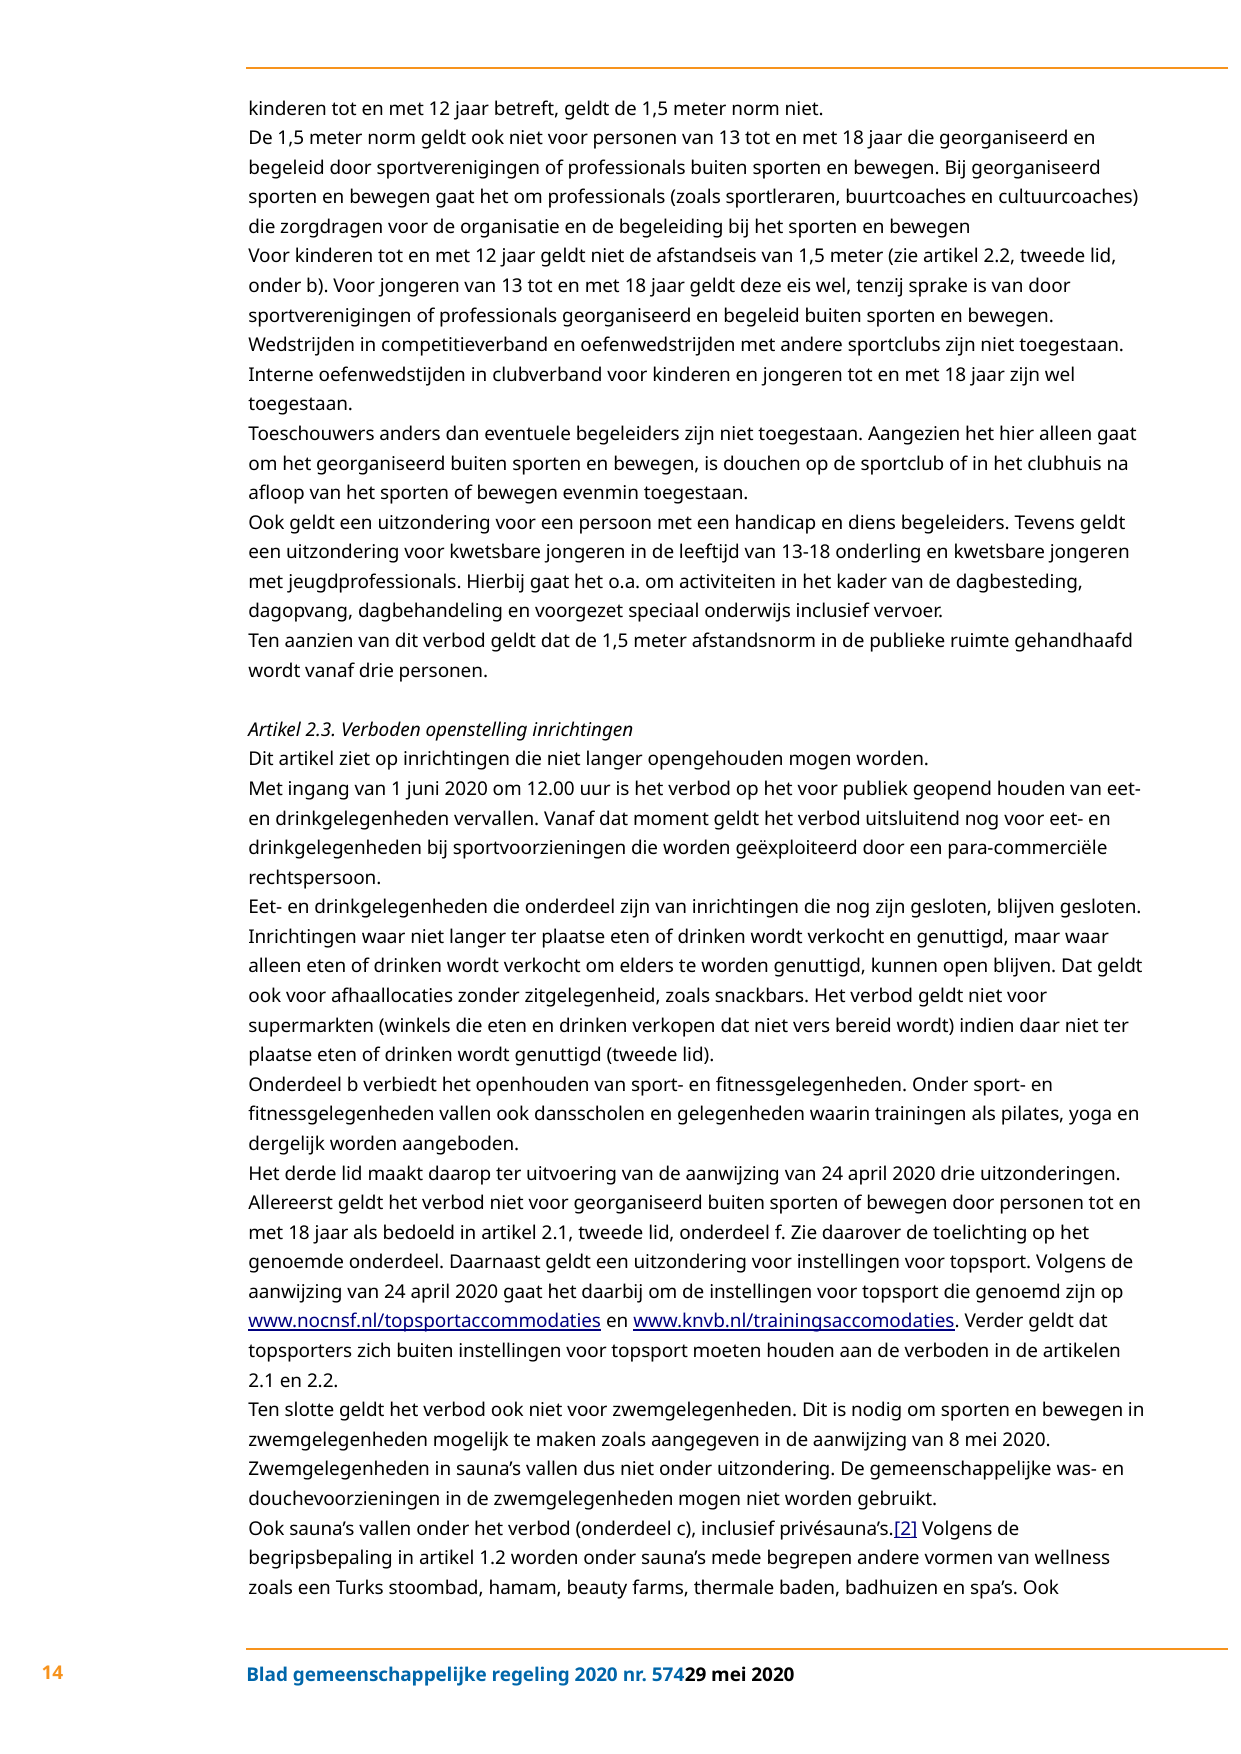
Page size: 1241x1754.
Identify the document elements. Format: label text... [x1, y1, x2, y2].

text Ten slotte geldt het verbod ook niet voor zwemgelegenheden. Dit is nodig om sporten en bewegen in zwemgelegenheden mogelijk te maken zoals aangegeven in de aanwijzing van 8 mei 2020. Zwemgelegenheden in sauna’s vallen dus niet onder uitzondering. De gemeenschappelijke was- en douchevoorzieningen in de zwemgelegenheden mogen niet worden gebruikt. [248, 1396, 1152, 1511]
text Artikel 2.3. Verboden openstelling inrichtingen [248, 716, 1152, 742]
text Voor kinderen tot en met 12 jaar geldt niet de afstandseis van 1,5 meter (zie artikel 2.2, tweede lid, onder b). Voor jongeren van 13 tot en met 18 jaar geldt deze eis wel, tenzij sprake is van door sportverenigingen of professionals georganiseerd en begeleid buiten sporten en bewegen. Wedstrijden in competitieverband en oefenwedstrijden met andere sportclubs zijn niet toegestaan. Interne oefenwedstijden in clubverband voor kinderen en jongeren tot en met 18 jaar zijn wel toegestaan. [248, 243, 1152, 416]
text Onderdeel b verbiedt het openhouden van sport- en fitnessgelegenheden. Onder sport- en fitnessgelegenheden vallen ook dansscholen en gelegenheden waarin trainingen als pilates, yoga en dergelijk worden aangeboden. [248, 1071, 1152, 1156]
text Dit artikel ziet op inrichtingen die niet langer opengehouden mogen worden. [248, 746, 1152, 771]
text Het derde lid maakt daarop ter uitvoering van de aanwijzing van 24 april 2020 drie uitzonderingen. Allereerst geldt het verbod niet voor georganiseerd buiten sporten of bewegen door personen tot en met 18 jaar als bedoeld in artikel 2.1, tweede lid, onderdeel f. Zie daarover de toelichting op het genoemde onderdeel. Daarnaast geldt een uitzondering voor instellingen voor topsport. Volgens de aanwijzing van 24 april 2020 gaat het daarbij om de instellingen voor topsport die genoemd zijn op www.nocnsf.nl/topsportaccommodaties en www.knvb.nl/trainingsaccomodaties. Verder geldt dat topsporters zich buiten instellingen voor topsport moeten houden aan de verboden in de artikelen 2.1 en 2.2. [248, 1160, 1152, 1393]
text De 1,5 meter norm geldt ook niet voor personen van 13 tot en met 18 jaar die georganiseerd en begeleid door sportverenigingen of professionals buiten sporten en bewegen. Bij georganiseerd sporten en bewegen gaat het om professionals (zoals sportleraren, buurtcoaches en cultuurcoaches) die zorgdragen voor de organisatie en de begeleiding bij het sporten en bewegen [248, 124, 1152, 239]
text Eet- en drinkgelegenheden die onderdeel zijn van inrichtingen die nog zijn gesloten, blijven gesloten. Inrichtingen waar niet langer ter plaatse eten of drinken wordt verkocht en genuttigd, maar waar alleen eten of drinken wordt verkocht om elders te worden genuttigd, kunnen open blijven. Dat geldt ook voor afhaallocaties zonder zitgelegenheid, zoals snackbars. Het verbod geldt niet voor supermarkten (winkels die eten en drinken verkopen dat niet vers bereid wordt) indien daar niet ter plaatse eten of drinken wordt genuttigd (tweede lid). [248, 893, 1152, 1067]
picture [41, 47, 231, 172]
text Ook geldt een uitzondering voor een persoon met een handicap en diens begeleiders. Tevens geldt een uitzondering voor kwetsbare jongeren in de leeftijd van 13-18 onderling en kwetsbare jongeren met jeugdprofessionals. Hierbij gaat het o.a. om activiteiten in het kader van de dagbesteding, dagopvang, dagbehandeling en voorgezet speciaal onderwijs inclusief vervoer. [248, 509, 1152, 623]
text Ten aanzien van dit verbod geldt dat de 1,5 meter afstandsnorm in de publieke ruimte gehandhaafd wordt vanaf drie personen. [248, 627, 1152, 683]
text Met ingang van 1 juni 2020 om 12.00 uur is het verbod op het voor publiek geopend houden van eet- en drinkgelegenheden vervallen. Vanaf dat moment geldt het verbod uitsluitend nog voor eet- en drinkgelegenheden bij sportvoorzieningen die worden geëxploiteerd door een para-commerciële rechtspersoon. [248, 775, 1152, 890]
text Toeschouwers anders dan eventuele begeleiders zijn niet toegestaan. Aangezien het hier alleen gaat om het georganiseerd buiten sporten en bewegen, is douchen op de sportclub of in het clubhuis na afloop van het sporten of bewegen evenmin toegestaan. [248, 420, 1152, 505]
text Ook sauna’s vallen onder het verbod (onderdeel c), inclusief privésauna’s.[2] Volgens de begripsbepaling in artikel 1.2 worden onder sauna’s mede begrepen andere vormen van wellness zoals een Turks stoombad, hamam, beauty farms, thermale baden, badhuizen en spa’s. Ook [248, 1515, 1152, 1600]
text kinderen tot en met 12 jaar betreft, geldt de 1,5 meter norm niet. [248, 95, 1152, 121]
